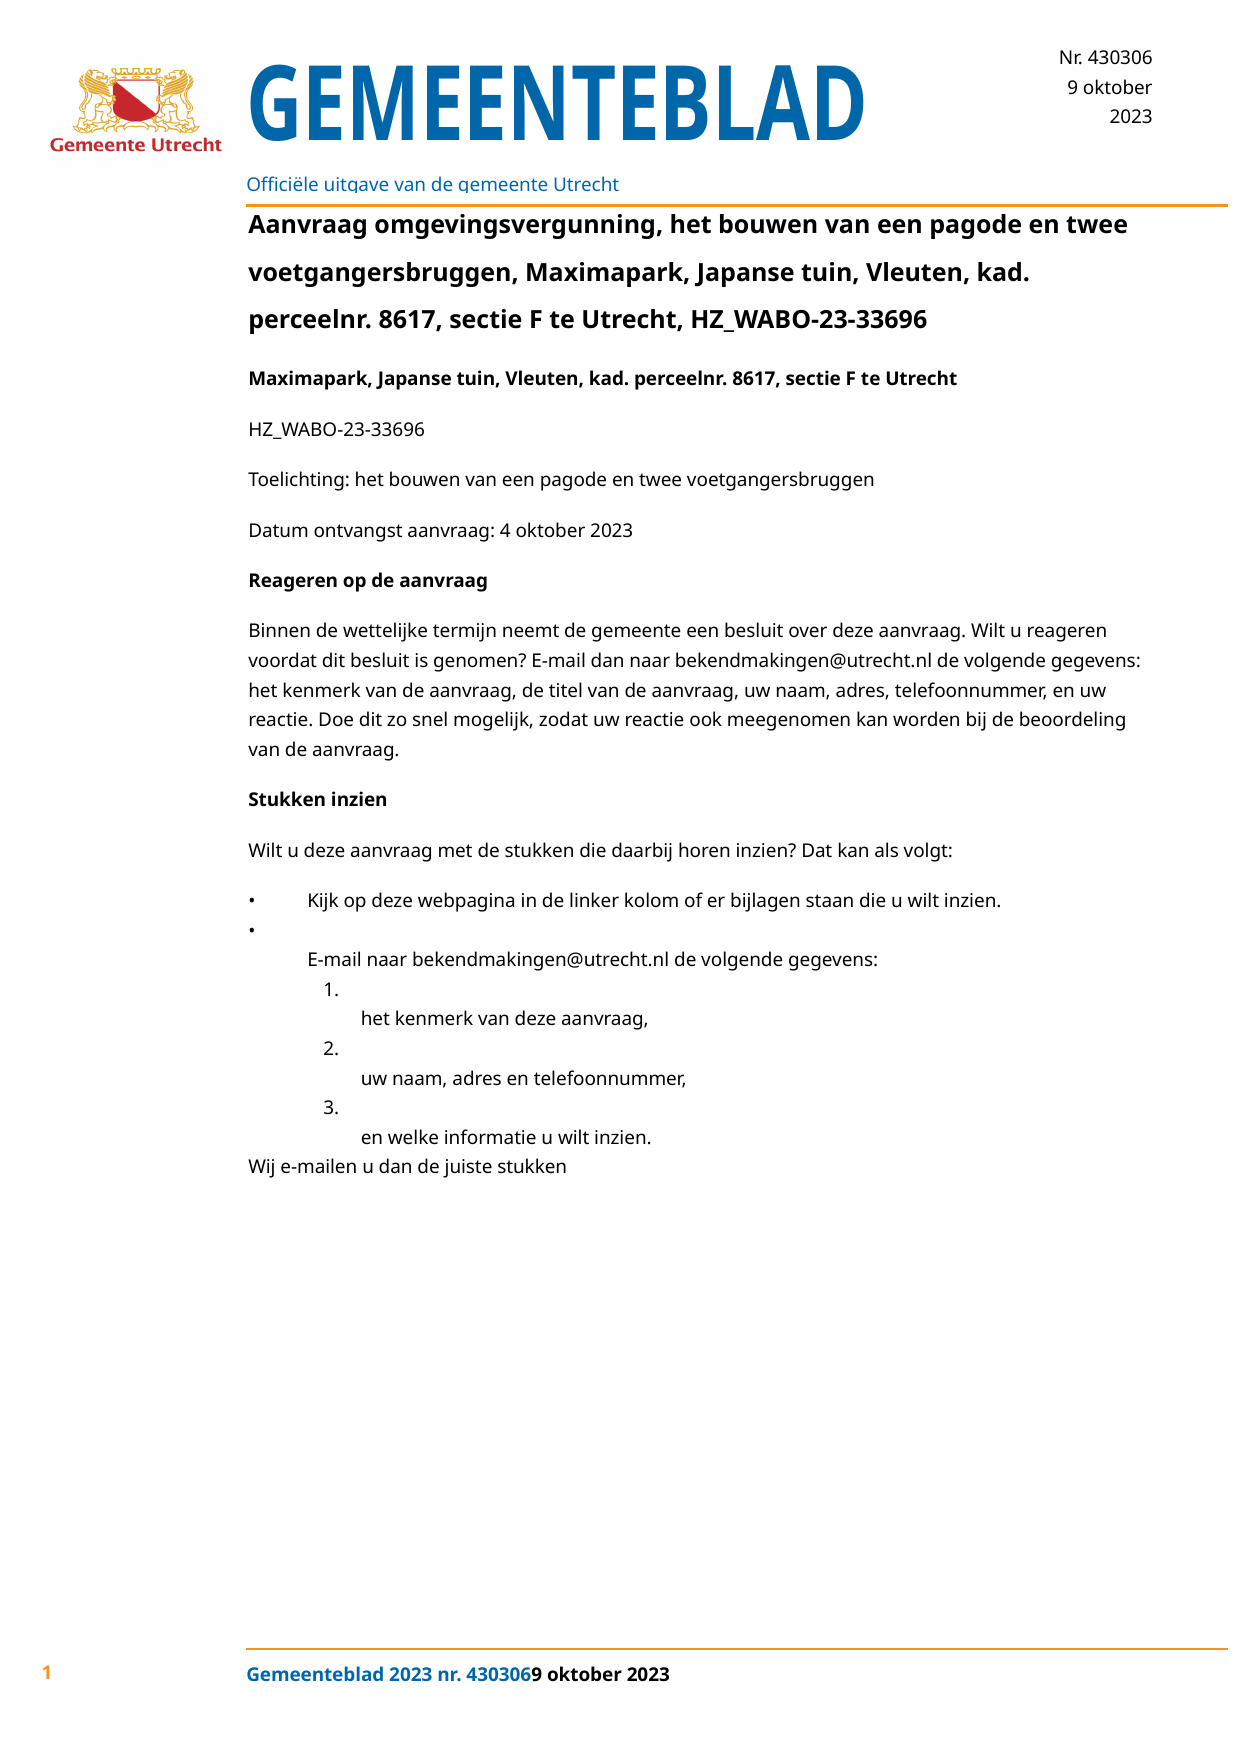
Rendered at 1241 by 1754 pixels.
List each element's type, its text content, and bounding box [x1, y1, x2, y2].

text Aanvraag omgevingsvergunning, het bouwen van een pagode en twee voetgangersbruggen, Maximapark, Japanse tuin, Vleuten, kad. perceelnr. 8617, sectie F te Utrecht, HZ_WABO-23-33696 [248, 207, 1152, 336]
picture [41, 47, 231, 172]
list het kenmerk van deze aanvraag, [323, 1006, 1152, 1031]
text Stukken inzien [248, 786, 1152, 812]
text Reageren op de aanvraag [248, 567, 1152, 593]
list E-mail naar bekendmakingen@utrecht.nl de volgende gegevens: [248, 946, 1152, 972]
text Wilt u deze aanvraag met de stukken die daarbij horen inzien? Dat kan als volgt: [248, 837, 1152, 862]
text Maximapark, Japanse tuin, Vleuten, kad. perceelnr. 8617, sectie F te Utrecht [248, 366, 1152, 391]
list uw naam, adres en telefoonnummer, [323, 1065, 1152, 1090]
list en welke informatie u wilt inzien. [323, 1124, 1152, 1149]
text Binnen de wettelijke termijn neemt de gemeente een besluit over deze aanvraag. Wilt u reageren voordat dit besluit is genomen? E-mail dan naar bekendmakingen@utrecht.nl de volgende gegevens: het kenmerk van de aanvraag, de titel van de aanvraag, uw naam, adres, telefoonnummer, en uw reactie. Doe dit zo snel mogelijk, zodat uw reactie ook meegenomen kan worden bij de beoordeling van de aanvraag. [248, 618, 1152, 762]
text Toelichting: het bouwen van een pagode en twee voetgangersbruggen [248, 466, 1152, 492]
text Datum ontvangst aanvraag: 4 oktober 2023 [248, 517, 1152, 542]
text HZ_WABO-23-33696 [248, 416, 1152, 442]
text Wij e-mailen u dan de juiste stukken [248, 1153, 1152, 1179]
list Kijk op deze webpagina in de linker kolom of er bijlagen staan die u wilt inzien. [248, 887, 1152, 913]
